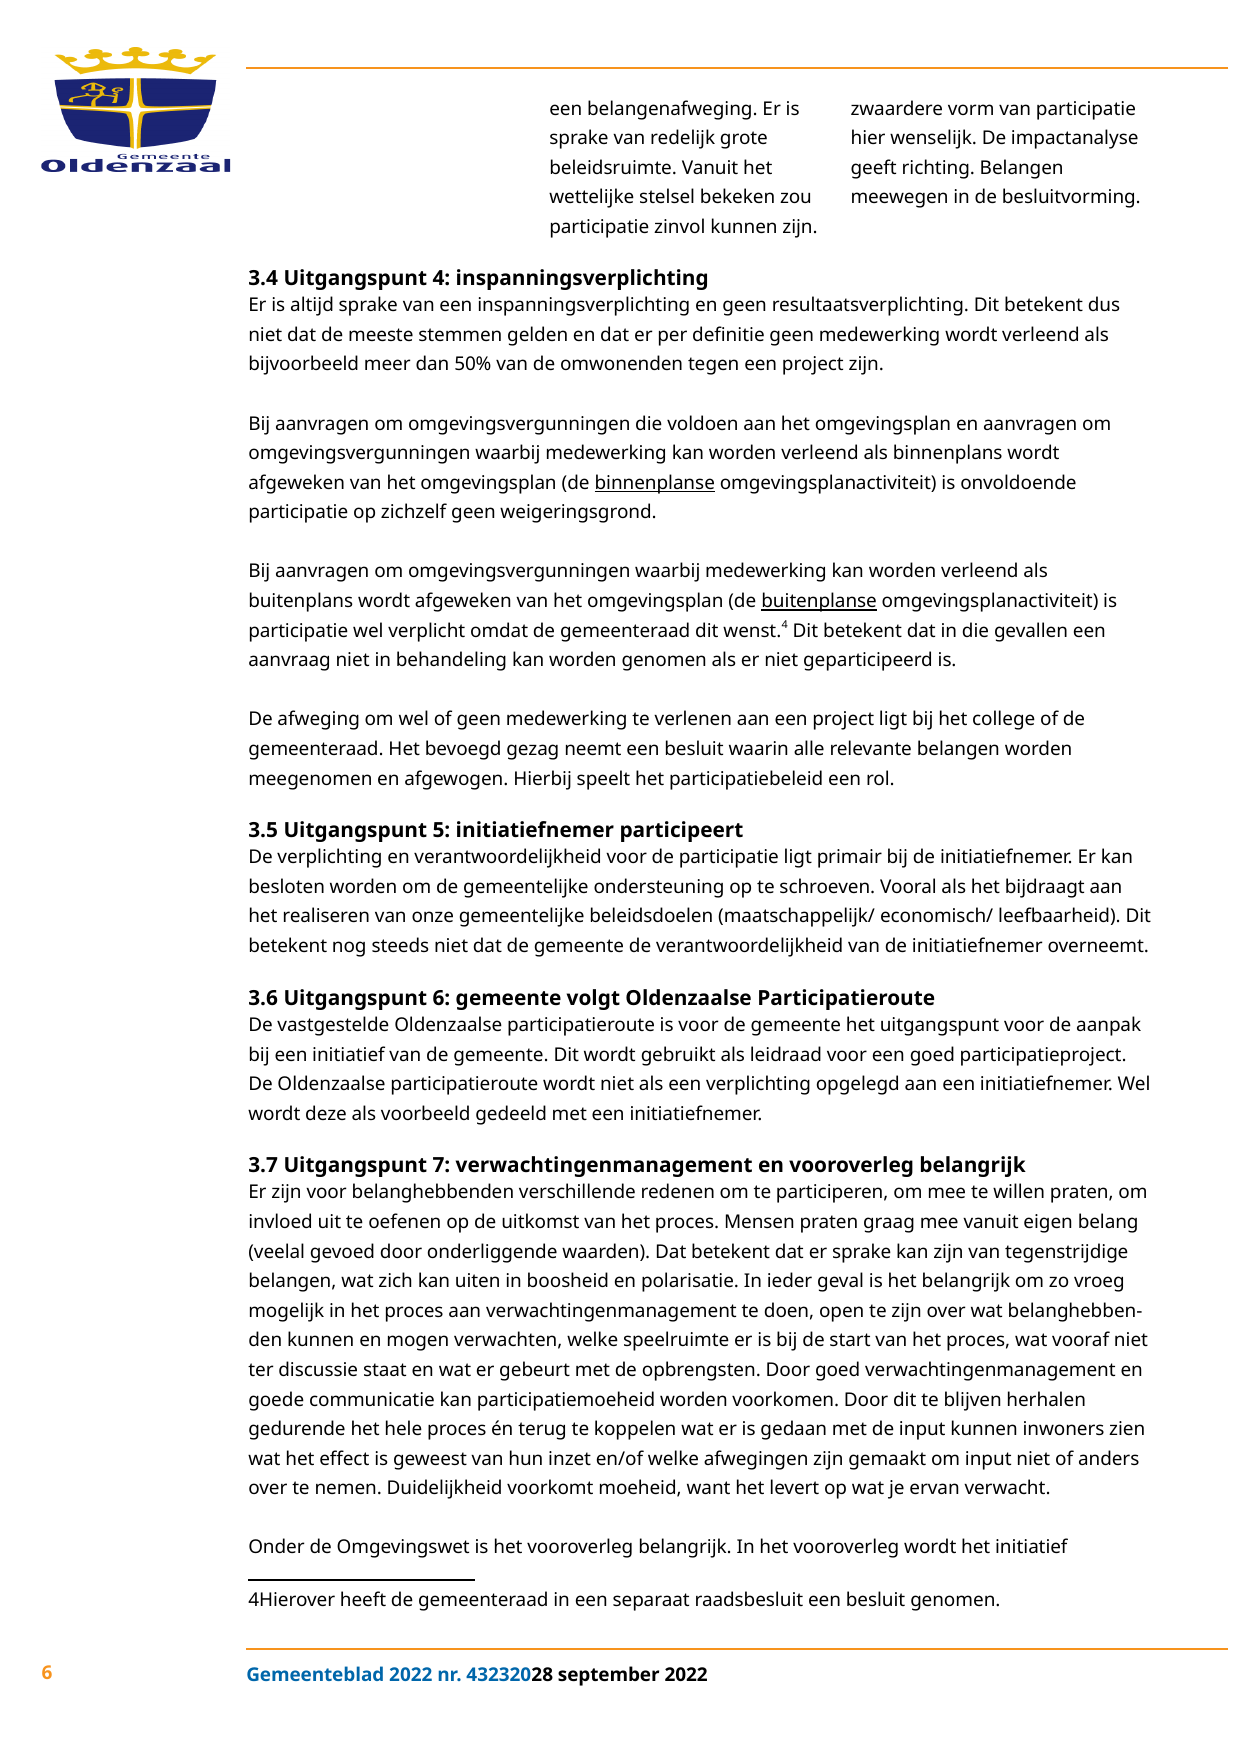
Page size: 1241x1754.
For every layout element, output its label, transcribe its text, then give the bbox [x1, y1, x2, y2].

text Bij aanvragen om omgevingsvergunningen die voldoen aan het omgevingsplan en aanvragen om omgevingsvergunningen waarbij medewerking kan worden verleend als binnenplans wordt afgeweken van het omgevingsplan (de binnenplanse omgevingsplanactiviteit) is onvoldoende participatie op zichzelf geen weigeringsgrond. [248, 410, 1152, 524]
text De afweging om wel of geen medewerking te verlenen aan een project ligt bij het college of de gemeenteraad. Het bevoegd gezag neemt een besluit waarin alle relevante belangen worden meegenomen en afgewogen. Hierbij speelt het participatiebeleid een rol. [248, 706, 1152, 790]
text 3.7 Uitgangspunt 7: verwachtingenmanagement en vooroverleg belangrijk [248, 1150, 1152, 1179]
text De verplichting en verantwoordelijkheid voor de participatie ligt primair bij de initiatiefnemer. Er kan besloten worden om de gemeentelijke ondersteuning op te schroeven. Vooral als het bijdraagt aan het realiseren van onze gemeentelijke beleidsdoelen (maatschappelijk/ economisch/ leefbaarheid). Dit betekent nog steeds niet dat de gemeente de verantwoordelijkheid van de initiatiefnemer overneemt. [248, 843, 1152, 958]
text 3.6 Uitgangspunt 6: gemeente volgt Oldenzaalse Participatieroute [248, 983, 1152, 1011]
text De vastgestelde Oldenzaalse participatieroute is voor de gemeente het uitgangspunt voor de aanpak bij een initiatief van de gemeente. Dit wordt gebruikt als leidraad voor een goed participatieproject. De Oldenzaalse participatieroute wordt niet als een verplichting opgelegd aan een initiatiefnemer. Wel wordt deze als voorbeeld gedeeld met een initiatiefnemer. [248, 1011, 1152, 1126]
table_cell zwaardere vorm van participatie hier wenselijk. De impactanalyse geeft richting. Belangen meewegen in de besluitvorming. [850, 95, 1152, 239]
text Er zijn voor belanghebbenden verschillende redenen om te participeren, om mee te willen praten, om invloed uit te oefenen op de uitkomst van het proces. Mensen praten graag mee vanuit eigen belang (veelal gevoed door onderliggende waarden). Dat betekent dat er sprake kan zijn van tegenstrijdige belangen, wat zich kan uiten in boosheid en polarisatie. In ieder geval is het belangrijk om zo vroeg mogelijk in het proces aan verwachtingenmanagement te doen, open te zijn over wat belanghebben-den kunnen en mogen verwachten, welke speelruimte er is bij de start van het proces, wat vooraf niet ter discussie staat en wat er gebeurt met de opbrengsten. Door goed verwachtingenmanagement en goede communicatie kan participatiemoeheid worden voorkomen. Door dit te blijven herhalen gedurende het hele proces én terug te koppelen wat er is gedaan met de input kunnen inwoners zien wat het effect is geweest van hun inzet en/of welke afwegingen zijn gemaakt om input niet of anders over te nemen. Duidelijkheid voorkomt moeheid, want het levert op wat je ervan verwacht. [248, 1179, 1152, 1500]
text 3.4 Uitgangspunt 4: inspanningsverplichting [248, 263, 1152, 291]
text Onder de Omgevingswet is het vooroverleg belangrijk. In het vooroverleg wordt het initiatief [248, 1534, 1152, 1559]
text Hierover heeft de gemeenteraad in een separaat raadsbesluit een besluit genomen. [248, 1586, 1152, 1612]
table_cell [248, 95, 549, 239]
picture [41, 47, 231, 172]
text Bij aanvragen om omgevingsvergunningen waarbij medewerking kan worden verleend als buitenplans wordt afgeweken van het omgevingsplan (de buitenplanse omgevingsplanactiviteit) is participatie wel verplicht omdat de gemeenteraad dit wenst. Dit betekent dat in die gevallen een aanvraag niet in behandeling kan worden genomen als er niet geparticipeerd is. [248, 558, 1152, 672]
text Er is altijd sprake van een inspanningsverplichting en geen resultaatsverplichting. Dit betekent dus niet dat de meeste stemmen gelden en dat er per definitie geen medewerking wordt verleend als bijvoorbeeld meer dan 50% van de omwonenden tegen een project zijn. [248, 291, 1152, 376]
text 3.5 Uitgangspunt 5: initiatiefnemer participeert [248, 815, 1152, 843]
table_cell een belangenafweging. Er is sprake van redelijk grote beleidsruimte. Vanuit het wettelijke stelsel bekeken zou participatie zinvol kunnen zijn. [549, 95, 850, 239]
